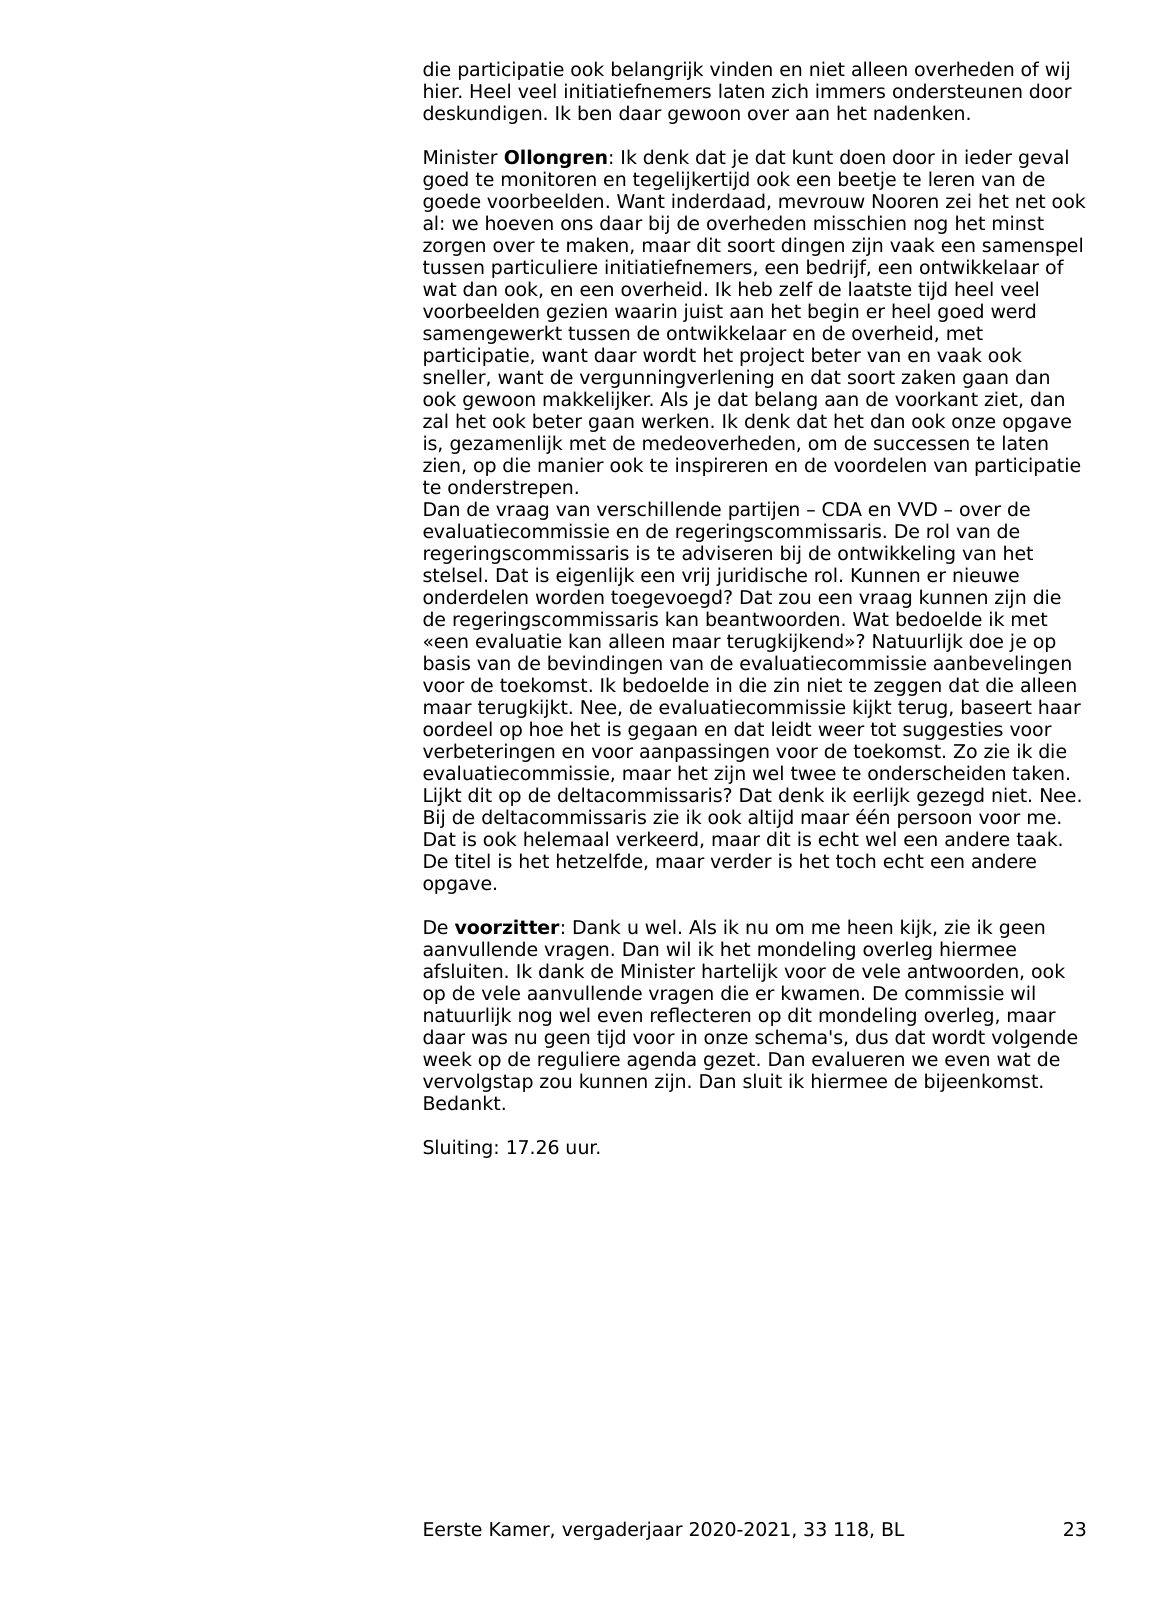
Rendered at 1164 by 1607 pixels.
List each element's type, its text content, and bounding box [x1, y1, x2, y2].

text die participatie ook belangrijk vinden en niet alleen overheden of wij hier. Heel veel initiatiefnemers laten zich immers ondersteunen door deskundigen. Ik ben daar gewoon over aan het nadenken. [422, 59, 1087, 125]
text Sluiting: 17.26 uur. [422, 1137, 1087, 1159]
text Dan de vraag van verschillende partijen – CDA en VVD – over de evaluatiecommissie en de regeringscommissaris. De rol van de regeringscommissaris is te adviseren bij de ontwikkeling van het stelsel. Dat is eigenlijk een vrij juridische rol. Kunnen er nieuwe onderdelen worden toegevoegd? Dat zou een vraag kunnen zijn die de regeringscommissaris kan beantwoorden. Wat bedoelde ik met «een evaluatie kan alleen maar terugkijkend»? Natuurlijk doe je op basis van de bevindingen van de evaluatiecommissie aanbevelingen voor de toekomst. Ik bedoelde in die zin niet te zeggen dat die alleen maar terugkijkt. Nee, de evaluatiecommissie kijkt terug, baseert haar oordeel op hoe het is gegaan en dat leidt weer tot suggesties voor verbeteringen en voor aanpassingen voor de toekomst. Zo zie ik die evaluatiecommissie, maar het zijn wel twee te onderscheiden taken. Lijkt dit op de deltacommissaris? Dat denk ik eerlijk gezegd niet. Nee. Bij de deltacommissaris zie ik ook altijd maar één persoon voor me. Dat is ook helemaal verkeerd, maar dit is echt wel een andere taak. De titel is het hetzelfde, maar verder is het toch echt een andere opgave. [422, 499, 1087, 894]
text De voorzitter: Dank u wel. Als ik nu om me heen kijk, zie ik geen aanvullende vragen. Dan wil ik het mondeling overleg hiermee afsluiten. Ik dank de Minister hartelijk voor de vele antwoorden, ook op de vele aanvullende vragen die er kwamen. De commissie wil natuurlijk nog wel even reflecteren op dit mondeling overleg, maar daar was nu geen tijd voor in onze schema's, dus dat wordt volgende week op de reguliere agenda gezet. Dan evalueren we even wat de vervolgstap zou kunnen zijn. Dan sluit ik hiermee de bijeenkomst. Bedankt. [422, 917, 1087, 1114]
text Minister Ollongren: Ik denk dat je dat kunt doen door in ieder geval goed te monitoren en tegelijkertijd ook een beetje te leren van de goede voorbeelden. Want inderdaad, mevrouw Nooren zei het net ook al: we hoeven ons daar bij de overheden misschien nog het minst zorgen over te maken, maar dit soort dingen zijn vaak een samenspel tussen particuliere initiatiefnemers, een bedrijf, een ontwikkelaar of wat dan ook, en een overheid. Ik heb zelf de laatste tijd heel veel voorbeelden gezien waarin juist aan het begin er heel goed werd samengewerkt tussen de ontwikkelaar en de overheid, met participatie, want daar wordt het project beter van en vaak ook sneller, want de vergunningverlening en dat soort zaken gaan dan ook gewoon makkelijker. Als je dat belang aan de voorkant ziet, dan zal het ook beter gaan werken. Ik denk dat het dan ook onze opgave is, gezamenlijk met de medeoverheden, om de successen te laten zien, op die manier ook te inspireren en de voordelen van participatie te onderstrepen. [422, 147, 1087, 499]
